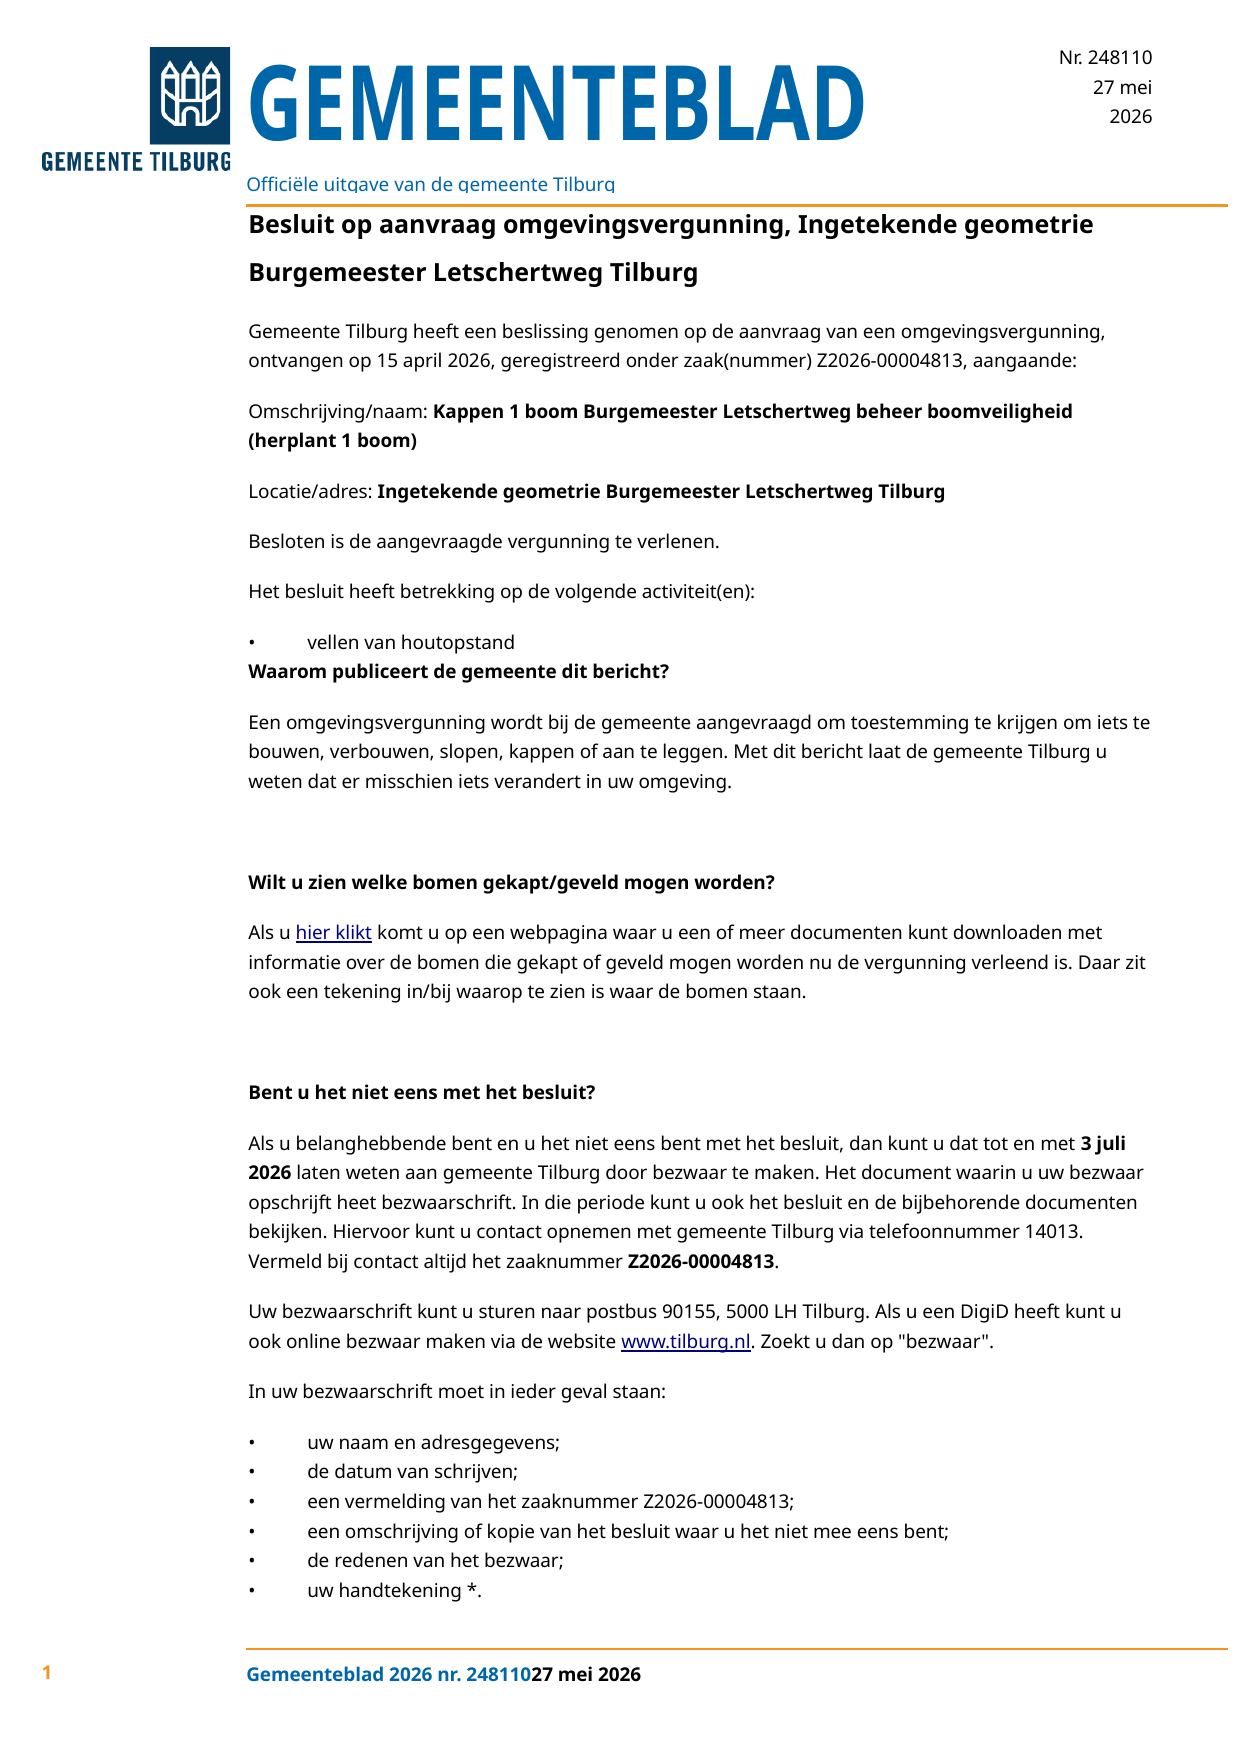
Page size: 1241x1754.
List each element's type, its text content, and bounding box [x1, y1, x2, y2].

text Besloten is de aangevraagde vergunning te verlenen. [248, 528, 1152, 554]
list de redenen van het bezwaar; [248, 1547, 1152, 1573]
text Het besluit heeft betrekking op de volgende activiteit(en): [248, 579, 1152, 604]
text Een omgevingsvergunning wordt bij de gemeente aangevraagd om toestemming te krijgen om iets te bouwen, verbouwen, slopen, kappen of aan te leggen. Met dit bericht laat de gemeente Tilburg u weten dat er misschien iets verandert in uw omgeving. [248, 709, 1152, 794]
text Omschrijving/naam: Kappen 1 boom Burgemeester Letschertweg beheer boomveiligheid (herplant 1 boom) [248, 398, 1152, 453]
list uw naam en adresgegevens; [248, 1429, 1152, 1455]
text Besluit op aanvraag omgevingsvergunning, Ingetekende geometrie Burgemeester Letschertweg Tilburg [248, 207, 1152, 288]
text Wilt u zien welke bomen gekapt/geveld mogen worden? [248, 869, 1152, 895]
text Locatie/adres: Ingetekende geometrie Burgemeester Letschertweg Tilburg [248, 478, 1152, 504]
text Als u hier klikt komt u op een webpagina waar u een of meer documenten kunt downloaden met informatie over de bomen die gekapt of geveld mogen worden nu de vergunning verleend is. Daar zit ook een tekening in/bij waarop te zien is waar de bomen staan. [248, 919, 1152, 1004]
text Uw bezwaarschrift kunt u sturen naar postbus 90155, 5000 LH Tilburg. Als u een DigiD heeft kunt u ook online bezwaar maken via de website www.tilburg.nl. Zoekt u dan op "bezwaar". [248, 1299, 1152, 1354]
list de datum van schrijven; [248, 1459, 1152, 1484]
text In uw bezwaarschrift moet in ieder geval staan: [248, 1379, 1152, 1404]
list een omschrijving of kopie van het besluit waar u het niet mee eens bent; [248, 1518, 1152, 1544]
text Waarom publiceert de gemeente dit bericht? [248, 659, 1152, 684]
list vellen van houtopstand [248, 629, 1152, 655]
list uw handtekening *. [248, 1577, 1152, 1603]
text Gemeente Tilburg heeft een beslissing genomen op de aanvraag van een omgevingsvergunning, ontvangen op 15 april 2026, geregistreerd onder zaak(nummer) Z2026-00004813, aangaande: [248, 318, 1152, 373]
picture [41, 47, 231, 172]
text Bent u het niet eens met het besluit? [248, 1079, 1152, 1105]
list een vermelding van het zaaknummer Z2026-00004813; [248, 1488, 1152, 1514]
text Als u belanghebbende bent en u het niet eens bent met het besluit, dan kunt u dat tot en met 3 juli 2026 laten weten aan gemeente Tilburg door bezwaar te maken. Het document waarin u uw bezwaar opschrijft heet bezwaarschrift. In die periode kunt u ook het besluit en de bijbehorende documenten bekijken. Hiervoor kunt u contact opnemen met gemeente Tilburg via telefoonnummer 14013. Vermeld bij contact altijd het zaaknummer Z2026-00004813. [248, 1130, 1152, 1274]
